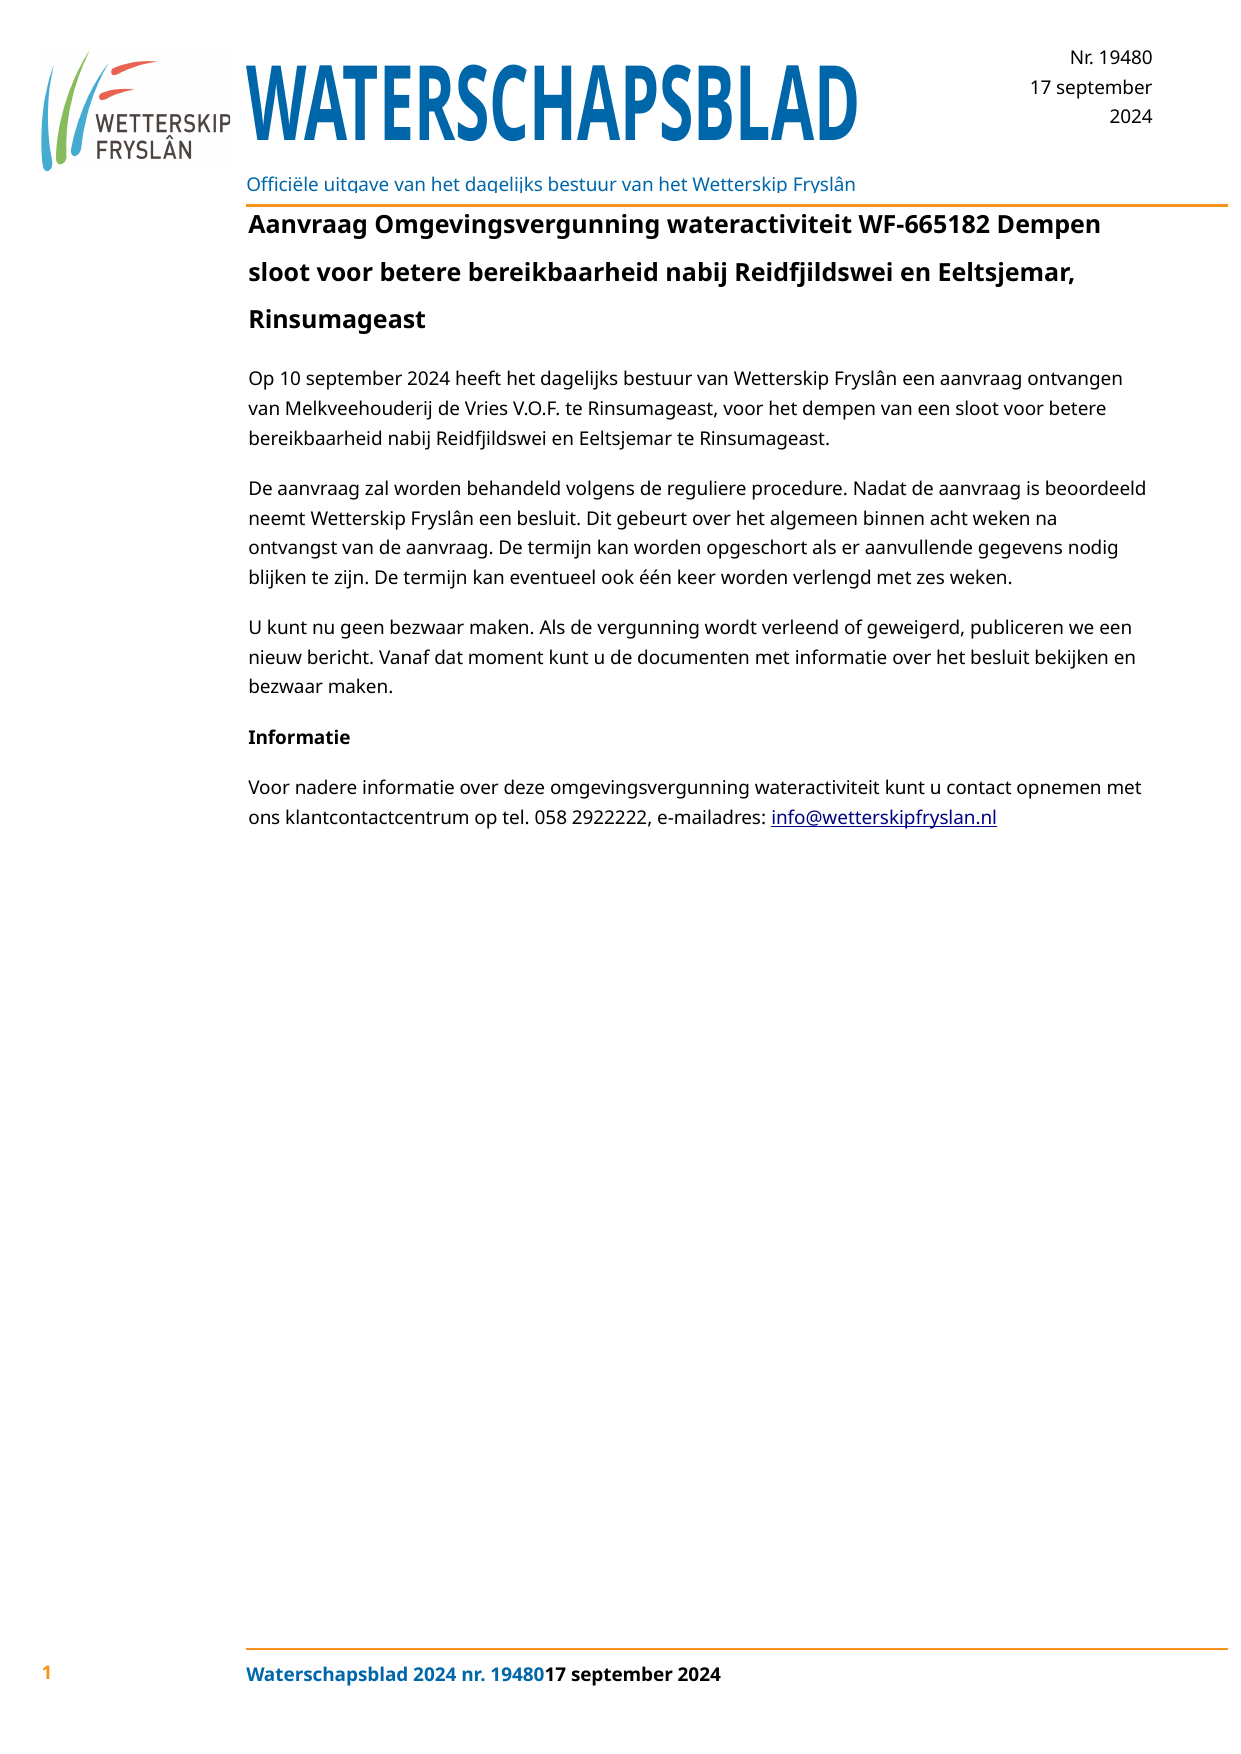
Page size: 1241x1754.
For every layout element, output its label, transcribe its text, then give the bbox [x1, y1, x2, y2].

text U kunt nu geen bezwaar maken. Als de vergunning wordt verleend of geweigerd, publiceren we een nieuw bericht. Vanaf dat moment kunt u de documenten met informatie over het besluit bekijken en bezwaar maken. [248, 614, 1152, 699]
text Voor nadere informatie over deze omgevingsvergunning wateractiviteit kunt u contact opnemen met ons klantcontactcentrum op tel. 058 2922222, e-mailadres: info@wetterskipfryslan.nl [248, 774, 1152, 829]
text Informatie [248, 724, 1152, 749]
text De aanvraag zal worden behandeld volgens de reguliere procedure. Nadat de aanvraag is beoordeeld neemt Wetterskip Fryslân een besluit. Dit gebeurt over het algemeen binnen acht weken na ontvangst van de aanvraag. De termijn kan worden opgeschort als er aanvullende gegevens nodig blijken te zijn. De termijn kan eventueel ook één keer worden verlengd met zes weken. [248, 475, 1152, 589]
picture [41, 47, 231, 172]
text Aanvraag Omgevingsvergunning wateractiviteit WF-665182 Dempen sloot voor betere bereikbaarheid nabij Reidfjildswei en Eeltsjemar, Rinsumageast [248, 207, 1152, 336]
text Op 10 september 2024 heeft het dagelijks bestuur van Wetterskip Fryslân een aanvraag ontvangen van Melkveehouderij de Vries V.O.F. te Rinsumageast, voor het dempen van een sloot voor betere bereikbaarheid nabij Reidfjildswei en Eeltsjemar te Rinsumageast. [248, 366, 1152, 450]
